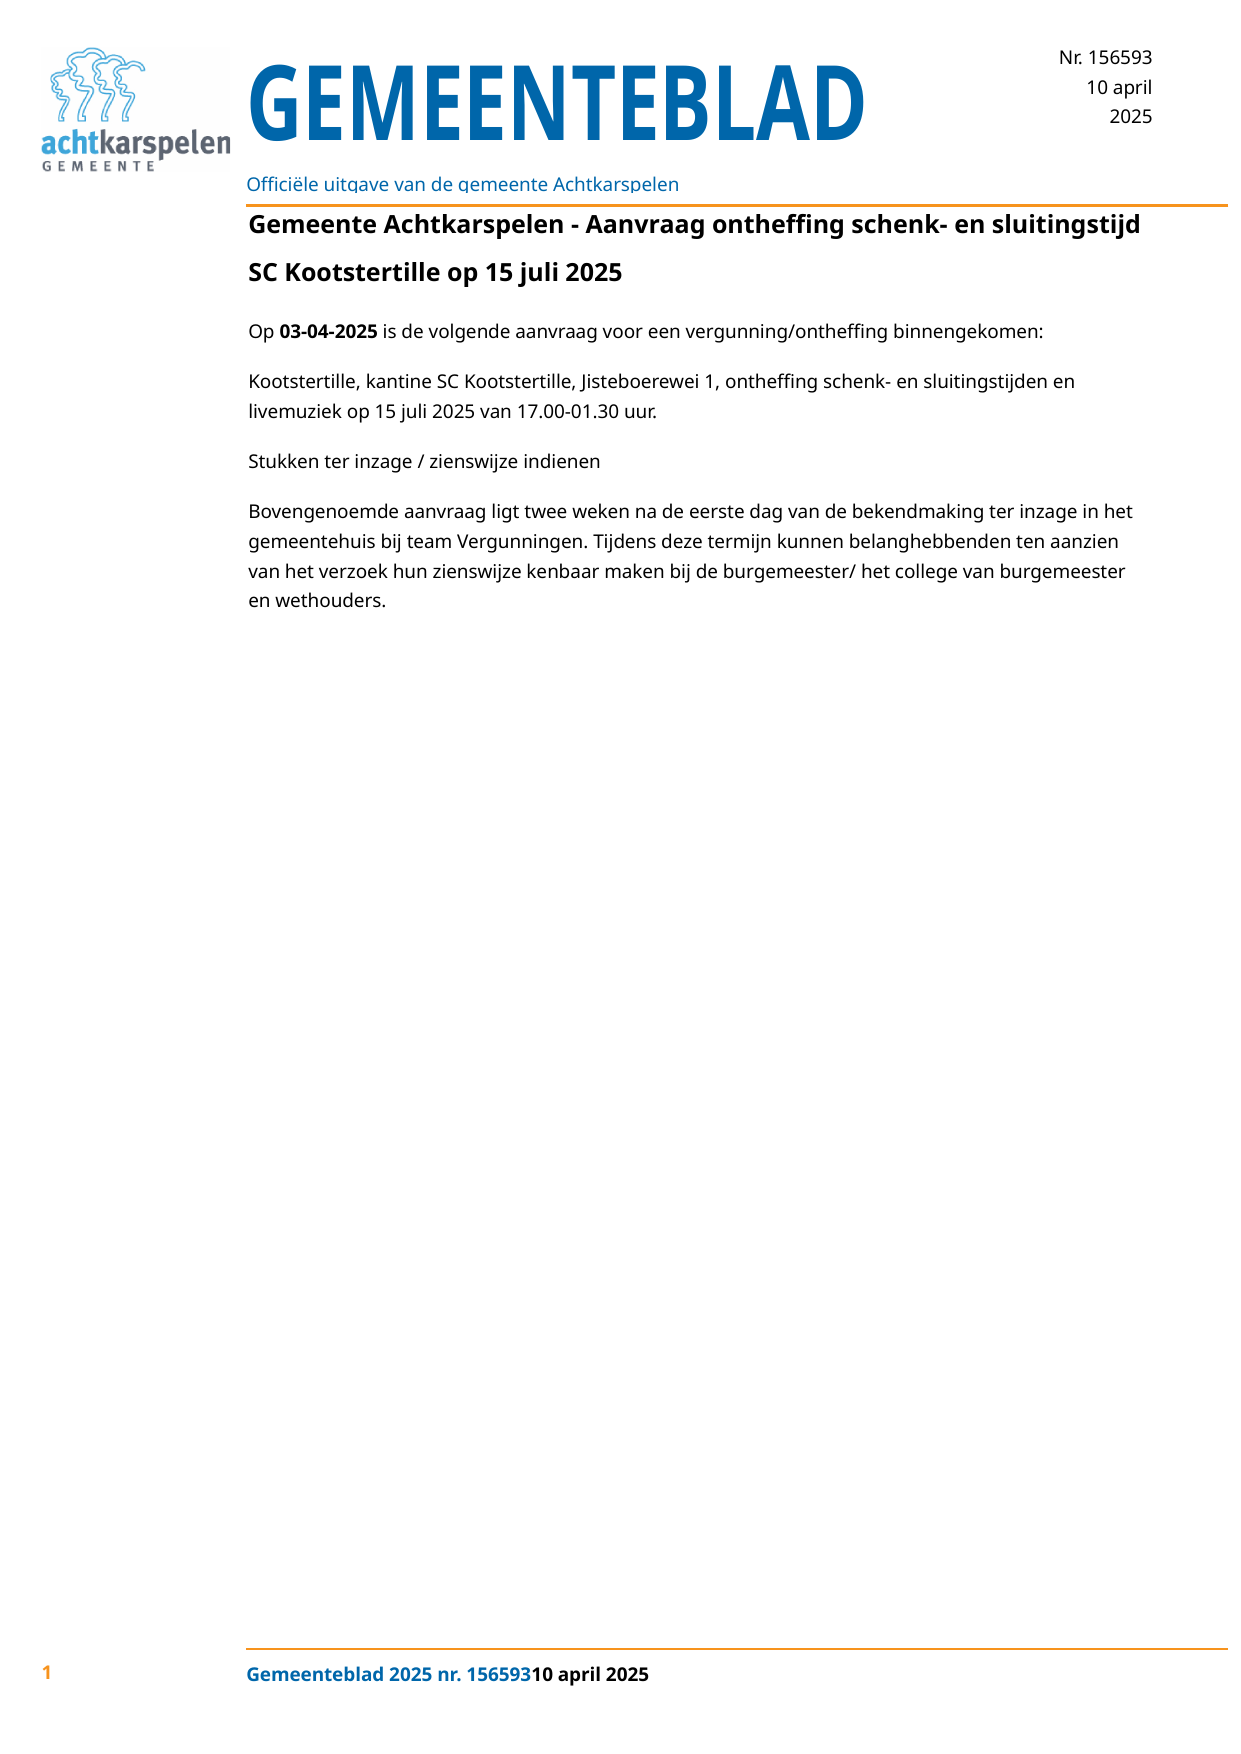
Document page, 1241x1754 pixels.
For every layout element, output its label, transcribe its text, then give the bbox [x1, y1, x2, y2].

text Gemeente Achtkarspelen - Aanvraag ontheffing schenk- en sluitingstijd SC Kootstertille op 15 juli 2025 [248, 207, 1152, 288]
text Op 03-04-2025 is de volgende aanvraag voor een vergunning/ontheffing binnengekomen: [248, 318, 1152, 344]
text Kootstertille, kantine SC Kootstertille, Jisteboerewei 1, ontheffing schenk- en sluitingstijden en livemuziek op 15 juli 2025 van 17.00-01.30 uur. [248, 368, 1152, 424]
text Stukken ter inzage / zienswijze indienen [248, 448, 1152, 474]
text Bovengenoemde aanvraag ligt twee weken na de eerste dag van de bekendmaking ter inzage in het gemeentehuis bij team Vergunningen. Tijdens deze termijn kunnen belanghebbenden ten aanzien van het verzoek hun zienswijze kenbaar maken bij de burgemeester/ het college van burgemeester en wethouders. [248, 499, 1152, 613]
picture [41, 47, 231, 172]
